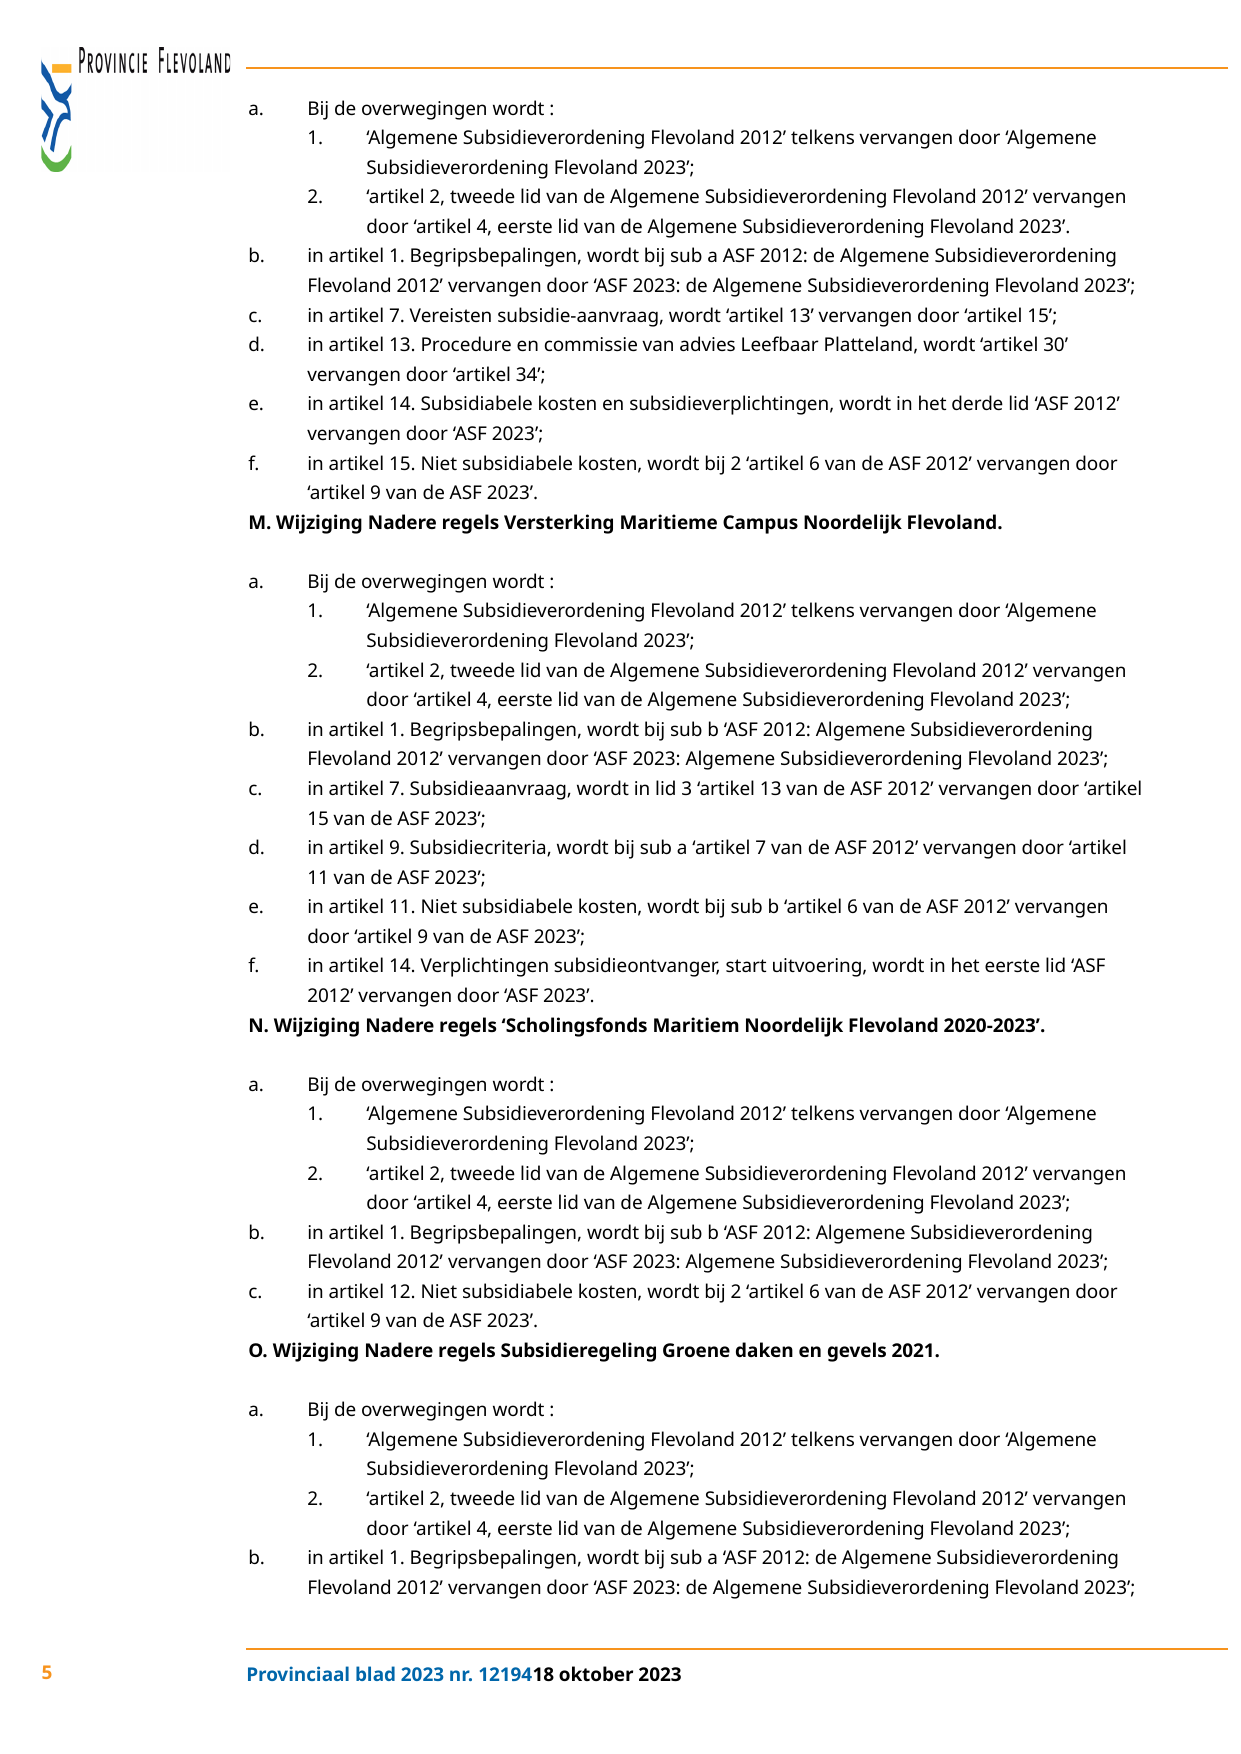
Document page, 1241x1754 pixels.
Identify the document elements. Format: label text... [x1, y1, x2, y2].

list ‘Algemene Subsidieverordening Flevoland 2012’ telkens vervangen door ‘Algemene Subsidieverordening Flevoland 2023’; [307, 598, 1152, 653]
picture [41, 47, 231, 172]
list ‘artikel 2, tweede lid van de Algemene Subsidieverordening Flevoland 2012’ vervangen door ‘artikel 4, eerste lid van de Algemene Subsidieverordening Flevoland 2023’; [307, 1485, 1152, 1541]
list in artikel 13. Procedure en commissie van advies Leefbaar Platteland, wordt ‘artikel 30’ vervangen door ‘artikel 34’; [248, 331, 1152, 387]
list in artikel 15. Niet subsidiabele kosten, wordt bij 2 ‘artikel 6 van de ASF 2012’ vervangen door ‘artikel 9 van de ASF 2023’. [248, 450, 1152, 505]
list in artikel 12. Niet subsidiabele kosten, wordt bij 2 ‘artikel 6 van de ASF 2012’ vervangen door ‘artikel 9 van de ASF 2023’. [248, 1278, 1152, 1333]
list in artikel 9. Subsidiecriteria, wordt bij sub a ‘artikel 7 van de ASF 2012’ vervangen door ‘artikel 11 van de ASF 2023’; [248, 834, 1152, 890]
list Bij de overwegingen wordt : [248, 1071, 1152, 1097]
text M. Wijziging Nadere regels Versterking Maritieme Campus Noordelijk Flevoland. [248, 509, 1152, 535]
list Bij de overwegingen wordt : [248, 95, 1152, 121]
list in artikel 7. Vereisten subsidie-aanvraag, wordt ‘artikel 13’ vervangen door ‘artikel 15’; [248, 302, 1152, 328]
list in artikel 1. Begripsbepalingen, wordt bij sub b ‘ASF 2012: Algemene Subsidieverordening Flevoland 2012’ vervangen door ‘ASF 2023: Algemene Subsidieverordening Flevoland 2023’; [248, 1219, 1152, 1274]
list ‘artikel 2, tweede lid van de Algemene Subsidieverordening Flevoland 2012’ vervangen door ‘artikel 4, eerste lid van de Algemene Subsidieverordening Flevoland 2023’; [307, 1160, 1152, 1215]
list Bij de overwegingen wordt : [248, 568, 1152, 594]
list ‘Algemene Subsidieverordening Flevoland 2012’ telkens vervangen door ‘Algemene Subsidieverordening Flevoland 2023’; [307, 1426, 1152, 1481]
list in artikel 7. Subsidieaanvraag, wordt in lid 3 ‘artikel 13 van de ASF 2012’ vervangen door ‘artikel 15 van de ASF 2023’; [248, 775, 1152, 831]
list ‘artikel 2, tweede lid van de Algemene Subsidieverordening Flevoland 2012’ vervangen door ‘artikel 4, eerste lid van de Algemene Subsidieverordening Flevoland 2023’. [307, 183, 1152, 239]
list in artikel 1. Begripsbepalingen, wordt bij sub a ASF 2012: de Algemene Subsidieverordening Flevoland 2012’ vervangen door ‘ASF 2023: de Algemene Subsidieverordening Flevoland 2023’; [248, 243, 1152, 298]
list in artikel 14. Verplichtingen subsidieontvanger, start uitvoering, wordt in het eerste lid ‘ASF 2012’ vervangen door ‘ASF 2023’. [248, 953, 1152, 1008]
list in artikel 14. Subsidiabele kosten en subsidieverplichtingen, wordt in het derde lid ‘ASF 2012’ vervangen door ‘ASF 2023’; [248, 391, 1152, 446]
list ‘Algemene Subsidieverordening Flevoland 2012’ telkens vervangen door ‘Algemene Subsidieverordening Flevoland 2023’; [307, 1101, 1152, 1156]
list ‘Algemene Subsidieverordening Flevoland 2012’ telkens vervangen door ‘Algemene Subsidieverordening Flevoland 2023’; [307, 124, 1152, 180]
list ‘artikel 2, tweede lid van de Algemene Subsidieverordening Flevoland 2012’ vervangen door ‘artikel 4, eerste lid van de Algemene Subsidieverordening Flevoland 2023’; [307, 657, 1152, 712]
text O. Wijziging Nadere regels Subsidieregeling Groene daken en gevels 2021. [248, 1337, 1152, 1363]
text N. Wijziging Nadere regels ‘Scholingsfonds Maritiem Noordelijk Flevoland 2020-2023’. [248, 1012, 1152, 1038]
list Bij de overwegingen wordt : [248, 1396, 1152, 1422]
list in artikel 1. Begripsbepalingen, wordt bij sub a ‘ASF 2012: de Algemene Subsidieverordening Flevoland 2012’ vervangen door ‘ASF 2023: de Algemene Subsidieverordening Flevoland 2023’; [248, 1544, 1152, 1600]
list in artikel 11. Niet subsidiabele kosten, wordt bij sub b ‘artikel 6 van de ASF 2012’ vervangen door ‘artikel 9 van de ASF 2023’; [248, 893, 1152, 949]
list in artikel 1. Begripsbepalingen, wordt bij sub b ‘ASF 2012: Algemene Subsidieverordening Flevoland 2012’ vervangen door ‘ASF 2023: Algemene Subsidieverordening Flevoland 2023’; [248, 716, 1152, 771]
